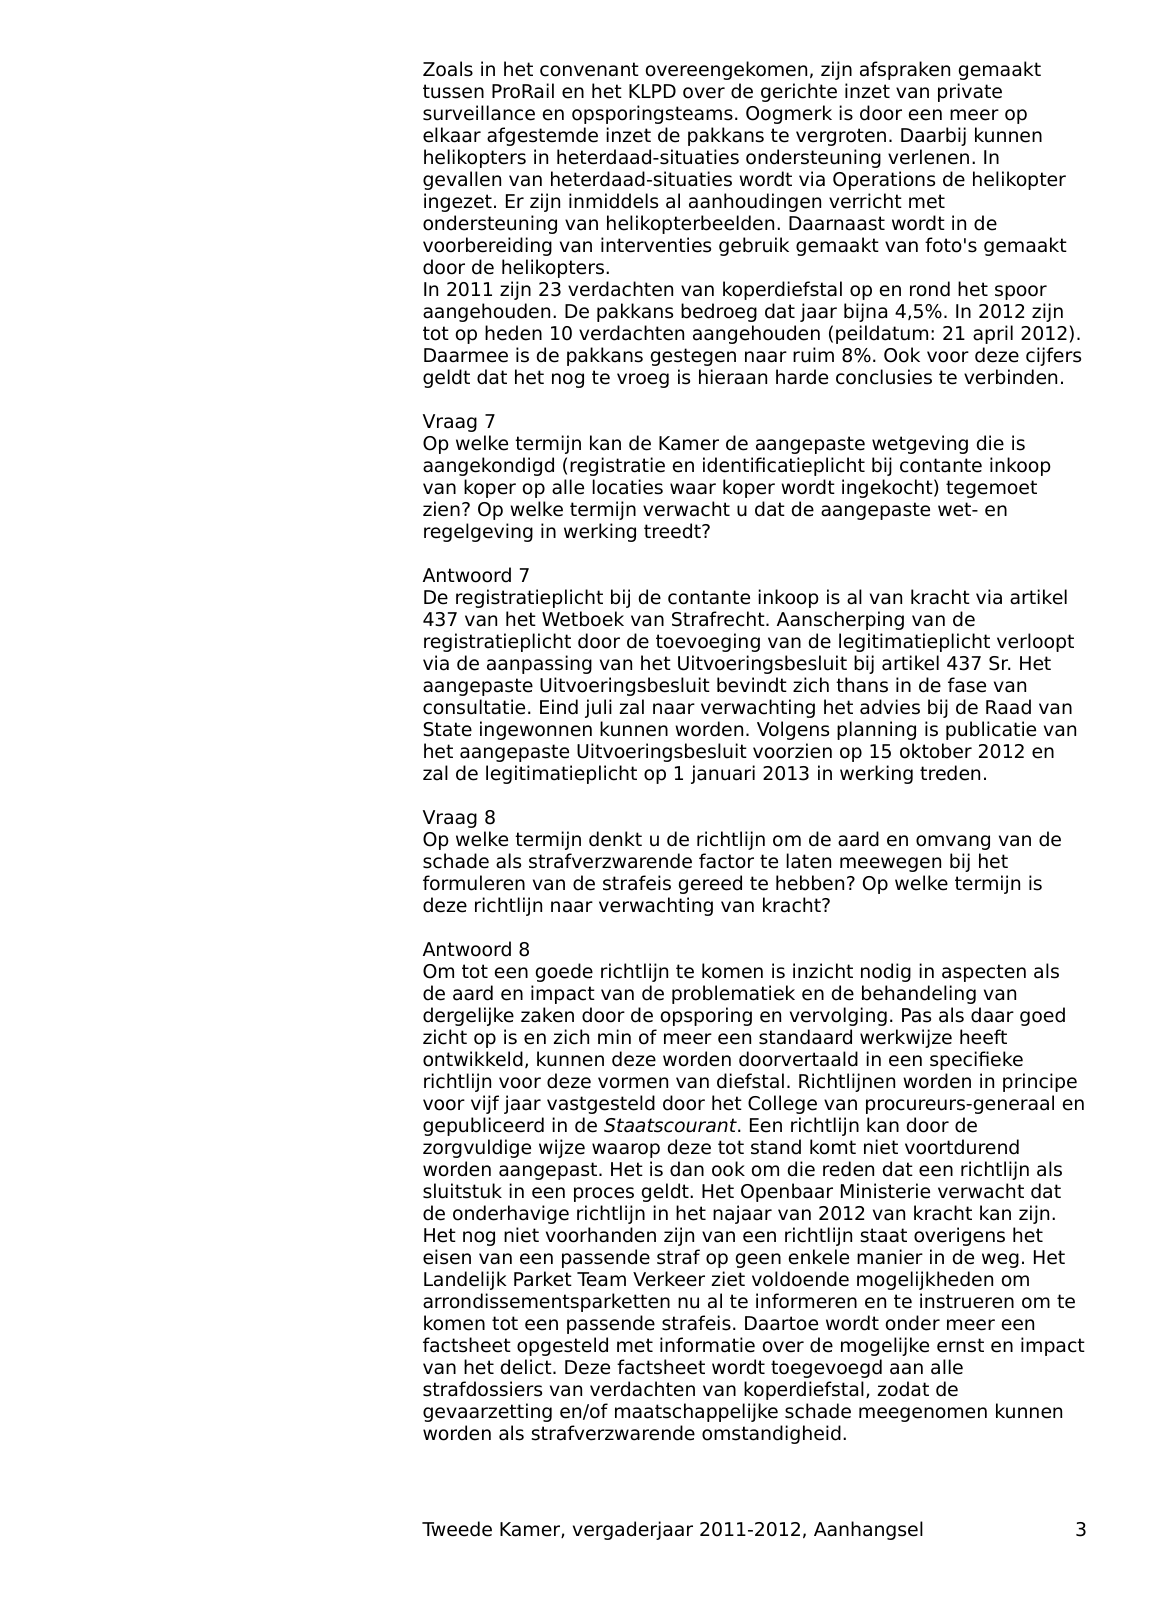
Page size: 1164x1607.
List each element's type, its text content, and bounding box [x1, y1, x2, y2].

text Vraag 8 [422, 807, 1087, 829]
text Op welke termijn denkt u de richtlijn om de aard en omvang van de schade als strafverzwarende factor te laten meewegen bij het formuleren van de strafeis gereed te hebben? Op welke termijn is deze richtlijn naar verwachting van kracht? [422, 829, 1087, 917]
text Vraag 7 [422, 411, 1087, 433]
text In 2011 zijn 23 verdachten van koperdiefstal op en rond het spoor aangehouden. De pakkans bedroeg dat jaar bijna 4,5%. In 2012 zijn tot op heden 10 verdachten aangehouden (peildatum: 21 april 2012). Daarmee is de pakkans gestegen naar ruim 8%. Ook voor deze cijfers geldt dat het nog te vroeg is hieraan harde conclusies te verbinden. [422, 279, 1087, 389]
text Zoals in het convenant overeengekomen, zijn afspraken gemaakt tussen ProRail en het KLPD over de gerichte inzet van private surveillance en opsporingsteams. Oogmerk is door een meer op elkaar afgestemde inzet de pakkans te vergroten. Daarbij kunnen helikopters in heterdaad-situaties ondersteuning verlenen. In gevallen van heterdaad-situaties wordt via Operations de helikopter ingezet. Er zijn inmiddels al aanhoudingen verricht met ondersteuning van helikopterbeelden. Daarnaast wordt in de voorbereiding van interventies gebruik gemaakt van foto's gemaakt door de helikopters. [422, 59, 1087, 279]
text Het nog niet voorhanden zijn van een richtlijn staat overigens het eisen van een passende straf op geen enkele manier in de weg. Het Landelijk Parket Team Verkeer ziet voldoende mogelijkheden om arrondissementsparketten nu al te informeren en te instrueren om te komen tot een passende strafeis. Daartoe wordt onder meer een factsheet opgesteld met informatie over de mogelijke ernst en impact van het delict. Deze factsheet wordt toegevoegd aan alle strafdossiers van verdachten van koperdiefstal, zodat de gevaarzetting en/of maatschappelijke schade meegenomen kunnen worden als strafverzwarende omstandigheid. [422, 1225, 1087, 1444]
text Op welke termijn kan de Kamer de aangepaste wetgeving die is aangekondigd (registratie en identificatieplicht bij contante inkoop van koper op alle locaties waar koper wordt ingekocht) tegemoet zien? Op welke termijn verwacht u dat de aangepaste wet- en regelgeving in werking treedt? [422, 433, 1087, 543]
text Antwoord 8 [422, 939, 1087, 961]
text Antwoord 7 [422, 565, 1087, 587]
text De registratieplicht bij de contante inkoop is al van kracht via artikel 437 van het Wetboek van Strafrecht. Aanscherping van de registratieplicht door de toevoeging van de legitimatieplicht verloopt via de aanpassing van het Uitvoeringsbesluit bij artikel 437 Sr. Het aangepaste Uitvoeringsbesluit bevindt zich thans in de fase van consultatie. Eind juli zal naar verwachting het advies bij de Raad van State ingewonnen kunnen worden. Volgens planning is publicatie van het aangepaste Uitvoeringsbesluit voorzien op 15 oktober 2012 en zal de legitimatieplicht op 1 januari 2013 in werking treden. [422, 587, 1087, 785]
text Om tot een goede richtlijn te komen is inzicht nodig in aspecten als de aard en impact van de problematiek en de behandeling van dergelijke zaken door de opsporing en vervolging. Pas als daar goed zicht op is en zich min of meer een standaard werkwijze heeft ontwikkeld, kunnen deze worden doorvertaald in een specifieke richtlijn voor deze vormen van diefstal. Richtlijnen worden in principe voor vijf jaar vastgesteld door het College van procureurs-generaal en gepubliceerd in de Staatscourant. Een richtlijn kan door de zorgvuldige wijze waarop deze tot stand komt niet voortdurend worden aangepast. Het is dan ook om die reden dat een richtlijn als sluitstuk in een proces geldt. Het Openbaar Ministerie verwacht dat de onderhavige richtlijn in het najaar van 2012 van kracht kan zijn. [422, 961, 1087, 1225]
